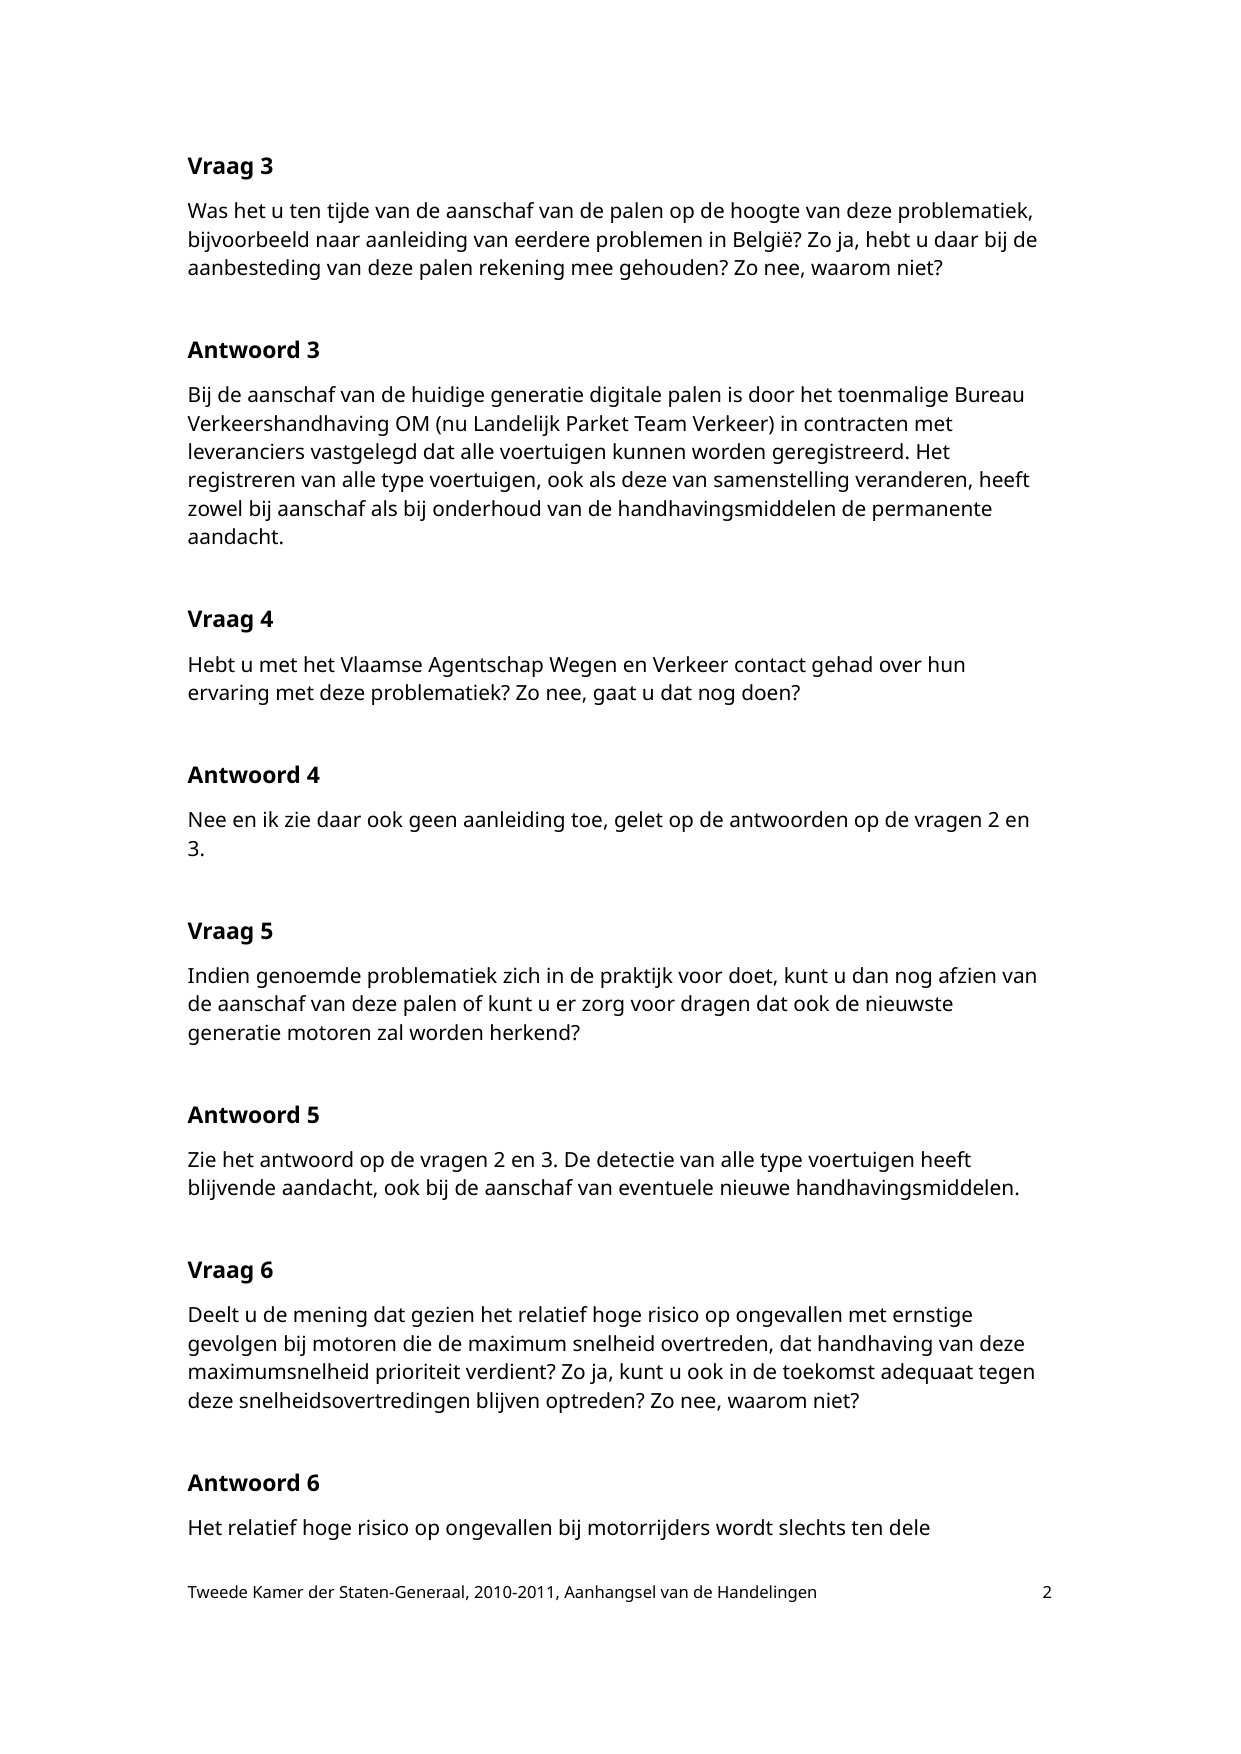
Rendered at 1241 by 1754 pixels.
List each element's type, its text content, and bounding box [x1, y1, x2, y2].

subtitle Vraag 3 [187, 150, 1053, 181]
subtitle Antwoord 5 [187, 1099, 1053, 1130]
subtitle Antwoord 4 [187, 759, 1053, 790]
text Was het u ten tijde van de aanschaf van de palen op de hoogte van deze problematiek, bijvoorbeeld naar aanleiding van eerdere problemen in België? Zo ja, hebt u daar bij de aanbesteding van deze palen rekening mee gehouden? Zo nee, waarom niet? [187, 196, 1053, 282]
subtitle Vraag 6 [187, 1254, 1053, 1286]
text Nee en ik zie daar ook geen aanleiding toe, gelet op de antwoorden op de vragen 2 en 3. [187, 805, 1053, 862]
text Hebt u met het Vlaamse Agentschap Wegen en Verkeer contact gehad over hun ervaring met deze problematiek? Zo nee, gaat u dat nog doen? [187, 650, 1053, 707]
subtitle Antwoord 3 [187, 334, 1053, 365]
subtitle Antwoord 6 [187, 1467, 1053, 1498]
subtitle Vraag 5 [187, 915, 1053, 946]
text Het relatief hoge risico op ongevallen bij motorrijders wordt slechts ten dele [187, 1513, 1053, 1542]
text Zie het antwoord op de vragen 2 en 3. De detectie van alle type voertuigen heeft blijvende aandacht, ook bij de aanschaf van eventuele nieuwe handhavingsmiddelen. [187, 1145, 1053, 1202]
subtitle Vraag 4 [187, 603, 1053, 635]
text Deelt u de mening dat gezien het relatief hoge risico op ongevallen met ernstige gevolgen bij motoren die de maximum snelheid overtreden, dat handhaving van deze maximumsnelheid prioriteit verdient? Zo ja, kunt u ook in de toekomst adequaat tegen deze snelheidsovertredingen blijven optreden? Zo nee, waarom niet? [187, 1301, 1053, 1414]
text Indien genoemde problematiek zich in de praktijk voor doet, kunt u dan nog afzien van de aanschaf van deze palen of kunt u er zorg voor dragen dat ook de nieuwste generatie motoren zal worden herkend? [187, 961, 1053, 1046]
text Bij de aanschaf van de huidige generatie digitale palen is door het toenmalige Bureau Verkeershandhaving OM (nu Landelijk Parket Team Verkeer) in contracten met leveranciers vastgelegd dat alle voertuigen kunnen worden geregistreerd. Het registreren van alle type voertuigen, ook als deze van samenstelling veranderen, heeft zowel bij aanschaf als bij onderhoud van de handhavingsmiddelen de permanente aandacht. [187, 380, 1053, 551]
